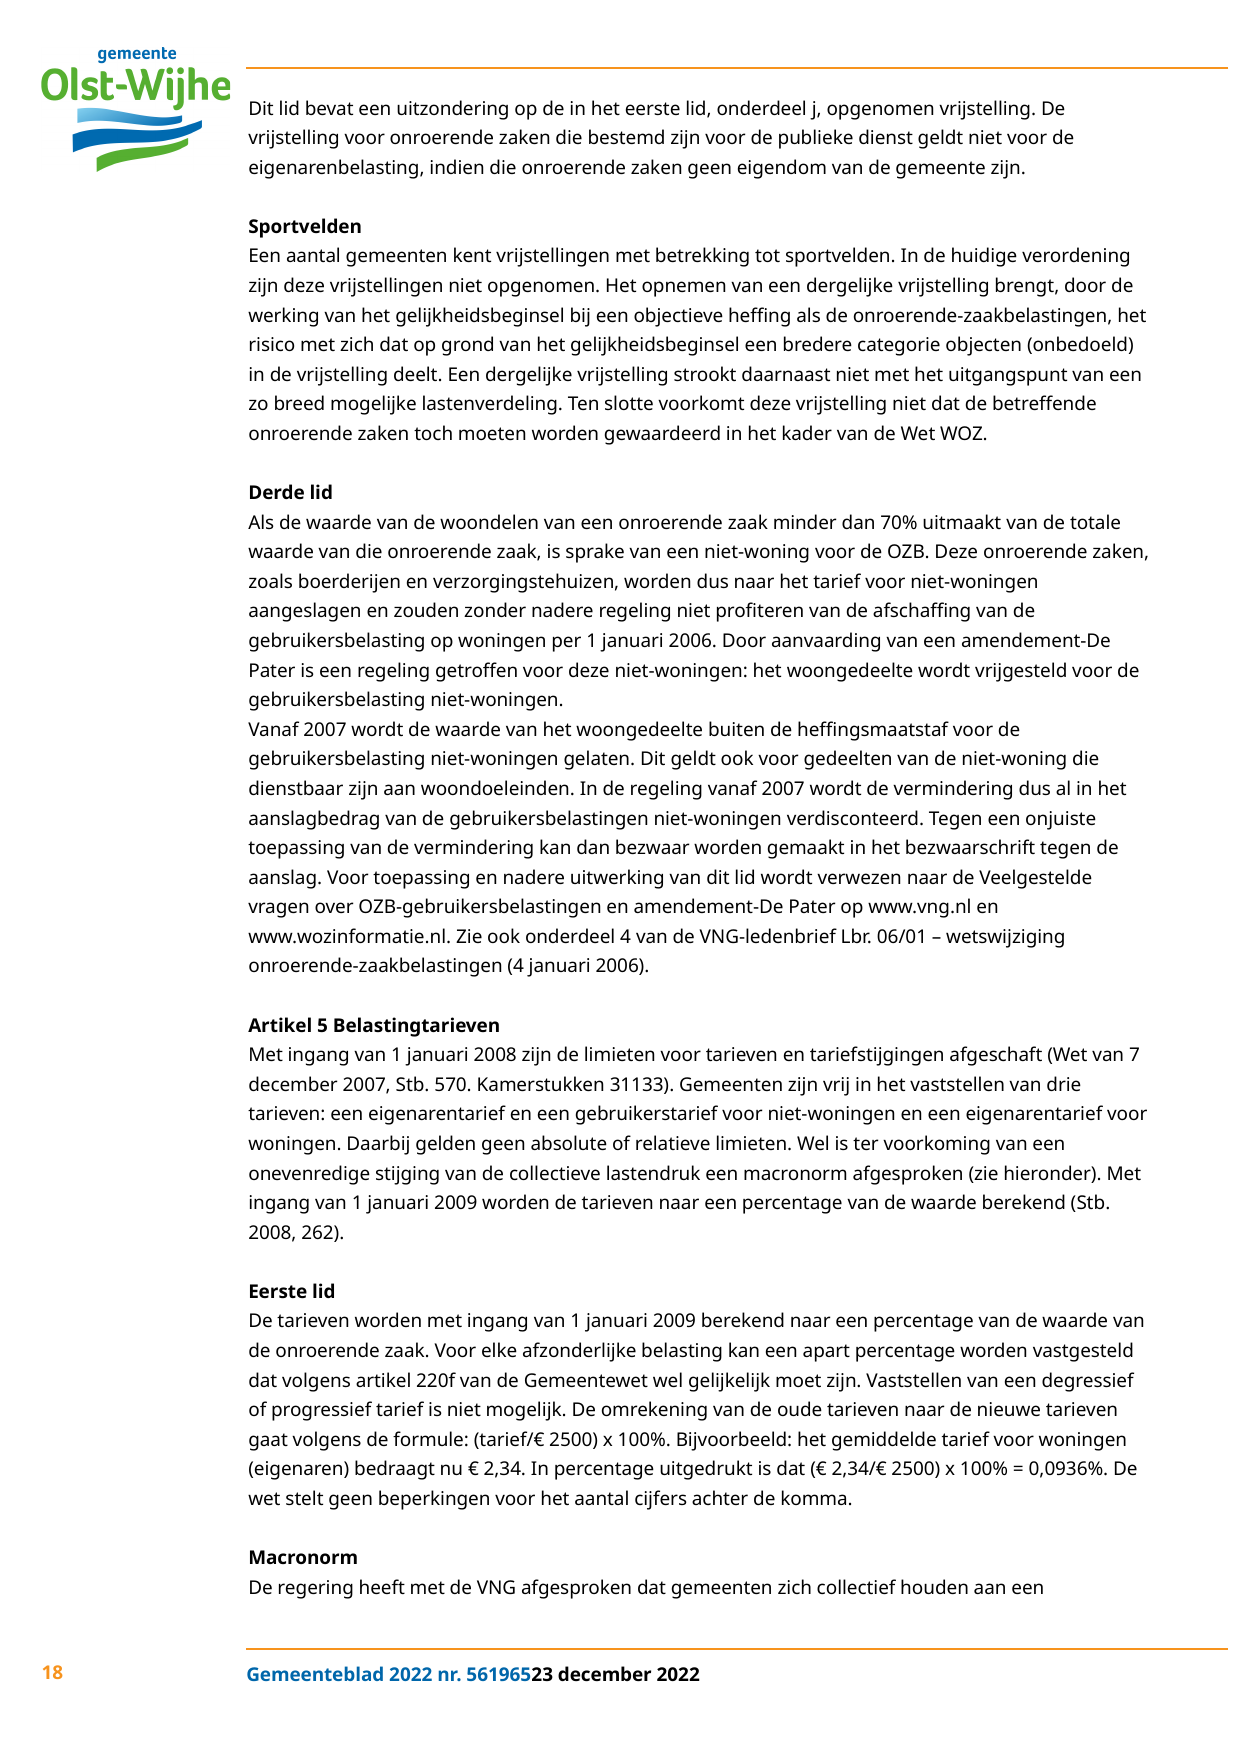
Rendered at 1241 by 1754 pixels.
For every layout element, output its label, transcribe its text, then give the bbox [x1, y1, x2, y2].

text Dit lid bevat een uitzondering op de in het eerste lid, onderdeel j, opgenomen vrijstelling. De vrijstelling voor onroerende zaken die bestemd zijn voor de publieke dienst geldt niet voor de eigenarenbelasting, indien die onroerende zaken geen eigendom van de gemeente zijn. [248, 95, 1152, 180]
text Artikel 5 Belastingtarieven [248, 1012, 1152, 1038]
picture [41, 47, 231, 172]
text Als de waarde van de woondelen van een onroerende zaak minder dan 70% uitmaakt van de totale waarde van die onroerende zaak, is sprake van een niet-woning voor de OZB. Deze onroerende zaken, zoals boerderijen en verzorgingstehuizen, worden dus naar het tarief voor niet-woningen aangeslagen en zouden zonder nadere regeling niet profiteren van de afschaffing van de gebruikersbelasting op woningen per 1 januari 2006. Door aanvaarding van een amendement-De Pater is een regeling getroffen voor deze niet-woningen: het woongedeelte wordt vrijgesteld voor de gebruikersbelasting niet-woningen. [248, 509, 1152, 712]
text De regering heeft met de VNG afgesproken dat gemeenten zich collectief houden aan een [248, 1574, 1152, 1600]
text Vanaf 2007 wordt de waarde van het woongedeelte buiten de heffingsmaatstaf voor de gebruikersbelasting niet-woningen gelaten. Dit geldt ook voor gedeelten van de niet-woning die dienstbaar zijn aan woondoeleinden. In de regeling vanaf 2007 wordt de vermindering dus al in het aanslagbedrag van de gebruikersbelastingen niet-woningen verdisconteerd. Tegen een onjuiste toepassing van de vermindering kan dan bezwaar worden gemaakt in het bezwaarschrift tegen de aanslag. Voor toepassing en nadere uitwerking van dit lid wordt verwezen naar de Veelgestelde vragen over OZB-gebruikersbelastingen en amendement-De Pater op www.vng.nl en www.wozinformatie.nl. Zie ook onderdeel 4 van de VNG-ledenbrief Lbr. 06/01 – wetswijziging onroerende-zaakbelastingen (4 januari 2006). [248, 716, 1152, 978]
text Een aantal gemeenten kent vrijstellingen met betrekking tot sportvelden. In de huidige verordening zijn deze vrijstellingen niet opgenomen. Het opnemen van een dergelijke vrijstelling brengt, door de werking van het gelijkheidsbeginsel bij een objectieve heffing als de onroerende-zaakbelastingen, het risico met zich dat op grond van het gelijkheidsbeginsel een bredere categorie objecten (onbedoeld) in de vrijstelling deelt. Een dergelijke vrijstelling strookt daarnaast niet met het uitgangspunt van een zo breed mogelijke lastenverdeling. Ten slotte voorkomt deze vrijstelling niet dat de betreffende onroerende zaken toch moeten worden gewaardeerd in het kader van de Wet WOZ. [248, 243, 1152, 446]
text Macronorm [248, 1544, 1152, 1570]
text Eerste lid [248, 1278, 1152, 1304]
text De tarieven worden met ingang van 1 januari 2009 berekend naar een percentage van de waarde van de onroerende zaak. Voor elke afzonderlijke belasting kan een apart percentage worden vastgesteld dat volgens artikel 220f van de Gemeentewet wel gelijkelijk moet zijn. Vaststellen van een degressief of progressief tarief is niet mogelijk. De omrekening van de oude tarieven naar de nieuwe tarieven gaat volgens de formule: (tarief/€ 2500) x 100%. Bijvoorbeeld: het gemiddelde tarief voor woningen (eigenaren) bedraagt nu € 2,34. In percentage uitgedrukt is dat (€ 2,34/€ 2500) x 100% = 0,0936%. De wet stelt geen beperkingen voor het aantal cijfers achter de komma. [248, 1308, 1152, 1511]
text Derde lid [248, 479, 1152, 505]
text Met ingang van 1 januari 2008 zijn de limieten voor tarieven en tariefstijgingen afgeschaft (Wet van 7 december 2007, Stb. 570. Kamerstukken 31133). Gemeenten zijn vrij in het vaststellen van drie tarieven: een eigenarentarief en een gebruikerstarief voor niet-woningen en een eigenarentarief voor woningen. Daarbij gelden geen absolute of relatieve limieten. Wel is ter voorkoming van een onevenredige stijging van de collectieve lastendruk een macronorm afgesproken (zie hieronder). Met ingang van 1 januari 2009 worden de tarieven naar een percentage van de waarde berekend (Stb. 2008, 262). [248, 1041, 1152, 1245]
text Sportvelden [248, 213, 1152, 239]
